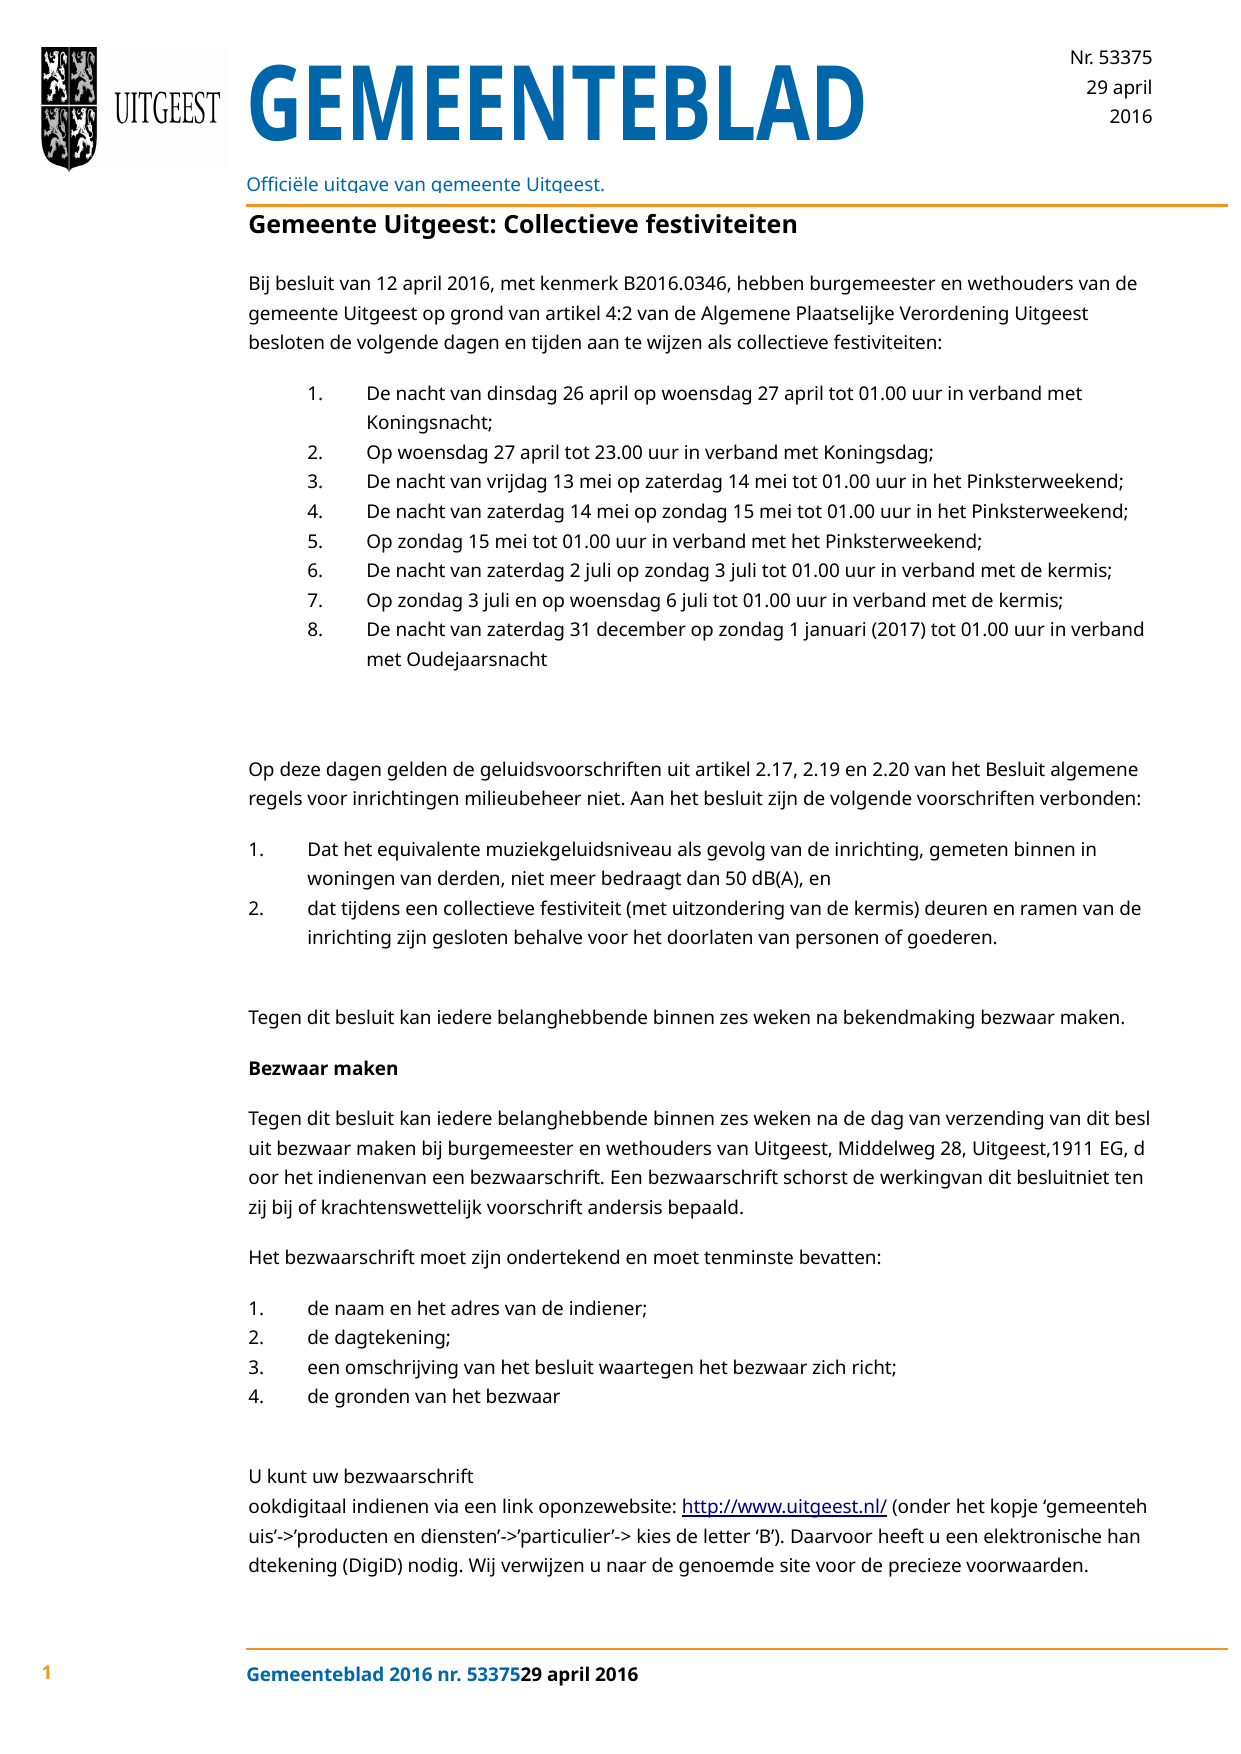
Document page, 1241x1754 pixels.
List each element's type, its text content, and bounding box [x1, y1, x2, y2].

list een omschrijving van het besluit waartegen het bezwaar zich richt; [248, 1354, 1152, 1380]
list De nacht van vrijdag 13 mei op zaterdag 14 mei tot 01.00 uur in het Pinksterweekend; [307, 469, 1152, 494]
list De nacht van zaterdag 31 december op zondag 1 januari (2017) tot 01.00 uur in verband met Oudejaarsnacht [307, 617, 1152, 672]
text Bij besluit van 12 april 2016, met kenmerk B2016.0346, hebben burgemeester en wethouders van de gemeente Uitgeest op grond van artikel 4:2 van de Algemene Plaatselijke Verordening Uitgeest besloten de volgende dagen en tijden aan te wijzen als collectieve festiviteiten: [248, 270, 1152, 355]
text U kunt uw bezwaarschrift ookdigitaal indienen via een link oponzewebsite: http://www.uitgeest.nl/ (onder het kopje ‘gemeentehuis’->’producten en diensten’->’particulier’-> kies de letter ‘B’). Daarvoor heeft u een elektronische handtekening (DigiD) nodig. Wij verwijzen u naar de genoemde site voor de precieze voorwaarden. [248, 1464, 1152, 1578]
text Bezwaar maken [248, 1055, 1152, 1081]
list Op woensdag 27 april tot 23.00 uur in verband met Koningsdag; [307, 439, 1152, 465]
list De nacht van dinsdag 26 april op woensdag 27 april tot 01.00 uur in verband met Koningsnacht; [307, 380, 1152, 435]
list Dat het equivalente muziekgeluidsniveau als gevolg van de inrichting, gemeten binnen in woningen van derden, niet meer bedraagt dan 50 dB(A), en [248, 836, 1152, 891]
text Tegen dit besluit kan iedere belanghebbende binnen zes weken na de dag van verzending van dit besluit bezwaar maken bij burgemeester en wethouders van Uitgeest, Middelweg 28, Uitgeest,1911 EG, door het indienenvan een bezwaarschrift. Een bezwaarschrift schorst de werkingvan dit besluitniet tenzij bij of krachtenswettelijk voorschrift andersis bepaald. [248, 1105, 1152, 1220]
text Op deze dagen gelden de geluidsvoorschriften uit artikel 2.17, 2.19 en 2.20 van het Besluit algemene regels voor inrichtingen milieubeheer niet. Aan het besluit zijn de volgende voorschriften verbonden: [248, 756, 1152, 811]
text Het bezwaarschrift moet zijn ondertekend en moet tenminste bevatten: [248, 1244, 1152, 1270]
list de naam en het adres van de indiener; [248, 1295, 1152, 1321]
picture [41, 47, 231, 172]
list Op zondag 3 juli en op woensdag 6 juli tot 01.00 uur in verband met de kermis; [307, 587, 1152, 613]
list dat tijdens een collectieve festiviteit (met uitzondering van de kermis) deuren en ramen van de inrichting zijn gesloten behalve voor het doorlaten van personen of goederen. [248, 895, 1152, 950]
text Tegen dit besluit kan iedere belanghebbende binnen zes weken na bekendmaking bezwaar maken. [248, 1004, 1152, 1030]
list de gronden van het bezwaar [248, 1384, 1152, 1409]
list De nacht van zaterdag 14 mei op zondag 15 mei tot 01.00 uur in het Pinksterweekend; [307, 498, 1152, 524]
list De nacht van zaterdag 2 juli op zondag 3 juli tot 01.00 uur in verband met de kermis; [307, 557, 1152, 583]
list de dagtekening; [248, 1324, 1152, 1350]
text Gemeente Uitgeest: Collectieve festiviteiten [248, 207, 1152, 241]
list Op zondag 15 mei tot 01.00 uur in verband met het Pinksterweekend; [307, 528, 1152, 553]
